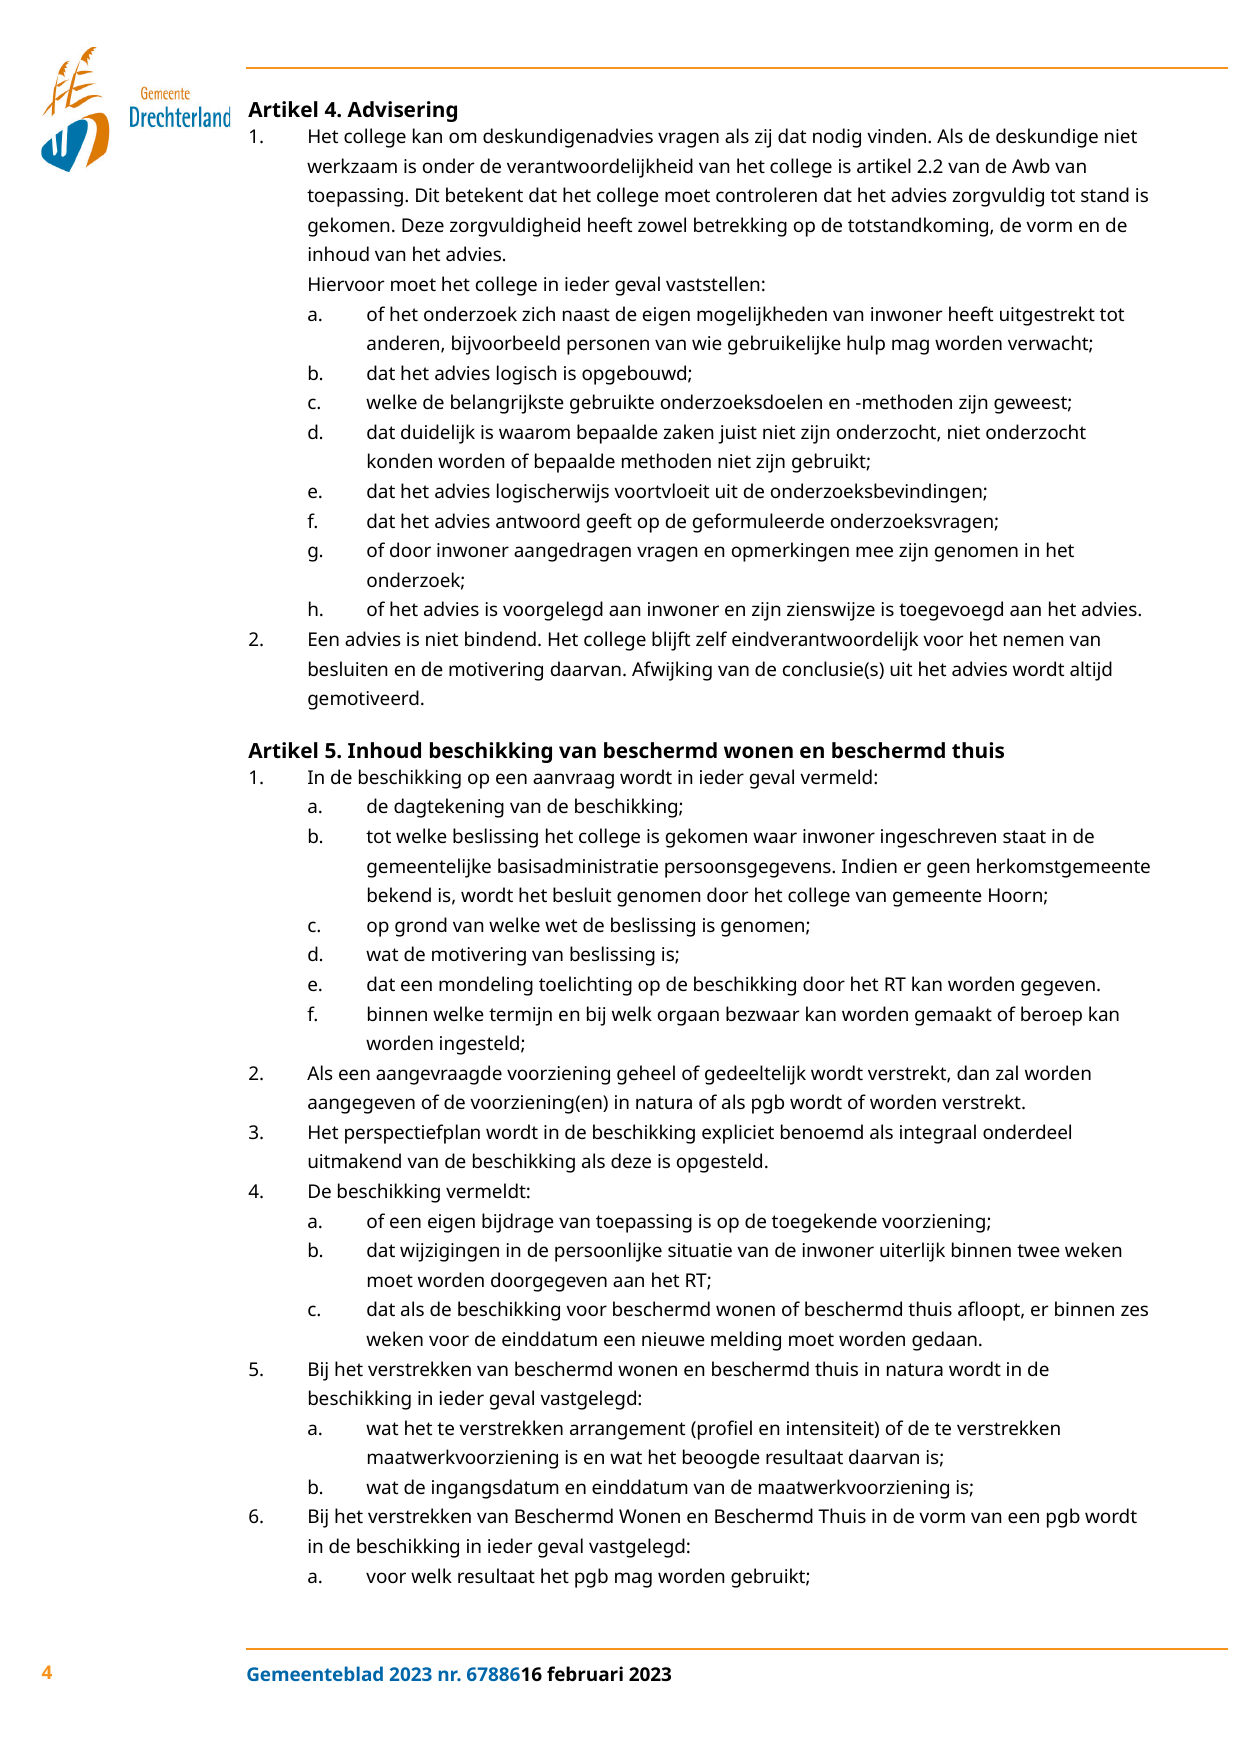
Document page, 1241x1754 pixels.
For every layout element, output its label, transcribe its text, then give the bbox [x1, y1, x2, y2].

picture [41, 47, 231, 172]
list dat het advies logischerwijs voortvloeit uit de onderzoeksbevindingen; [307, 478, 1152, 504]
list Een advies is niet bindend. Het college blijft zelf eindverantwoordelijk voor het nemen van besluiten en de motivering daarvan. Afwijking van de conclusie(s) uit het advies wordt altijd gemotiveerd. [248, 626, 1152, 711]
list of een eigen bijdrage van toepassing is op de toegekende voorziening; [307, 1208, 1152, 1234]
list dat wijzigingen in de persoonlijke situatie van de inwoner uiterlijk binnen twee weken moet worden doorgegeven aan het RT; [307, 1237, 1152, 1293]
text Artikel 5. Inhoud beschikking van beschermd wonen en beschermd thuis [248, 736, 1152, 764]
list of het onderzoek zich naast de eigen mogelijkheden van inwoner heeft uitgestrekt tot anderen, bijvoorbeeld personen van wie gebruikelijke hulp mag worden verwacht; [307, 301, 1152, 356]
list dat duidelijk is waarom bepaalde zaken juist niet zijn onderzocht, niet onderzocht konden worden of bepaalde methoden niet zijn gebruikt; [307, 419, 1152, 474]
list de dagtekening van de beschikking; [307, 794, 1152, 819]
list of het advies is voorgelegd aan inwoner en zijn zienswijze is toegevoegd aan het advies. [307, 597, 1152, 622]
list of door inwoner aangedragen vragen en opmerkingen mee zijn genomen in het onderzoek; [307, 537, 1152, 593]
list De beschikking vermeldt: [248, 1178, 1152, 1204]
list Het college kan om deskundigenadvies vragen als zij dat nodig vinden. Als de deskundige niet werkzaam is onder de verantwoordelijkheid van het college is artikel 2.2 van de Awb van toepassing. Dit betekent dat het college moet controleren dat het advies zorgvuldig tot stand is gekomen. Deze zorgvuldigheid heeft zowel betrekking op de totstandkoming, de vorm en de inhoud van het advies. [248, 123, 1152, 267]
list dat het advies antwoord geeft op de geformuleerde onderzoeksvragen; [307, 508, 1152, 533]
list wat het te verstrekken arrangement (profiel en intensiteit) of de te verstrekken maatwerkvoorziening is en wat het beoogde resultaat daarvan is; [307, 1415, 1152, 1470]
list voor welk resultaat het pgb mag worden gebruikt; [307, 1563, 1152, 1589]
list Het perspectiefplan wordt in de beschikking expliciet benoemd als integraal onderdeel uitmakend van de beschikking als deze is opgesteld. [248, 1119, 1152, 1174]
list Bij het verstrekken van Beschermd Wonen en Beschermd Thuis in de vorm van een pgb wordt in de beschikking in ieder geval vastgelegd: [248, 1504, 1152, 1559]
list dat als de beschikking voor beschermd wonen of beschermd thuis afloopt, er binnen zes weken voor de einddatum een nieuwe melding moet worden gedaan. [307, 1297, 1152, 1352]
list dat een mondeling toelichting op de beschikking door het RT kan worden gegeven. [307, 971, 1152, 997]
list welke de belangrijkste gebruikte onderzoeksdoelen en -methoden zijn geweest; [307, 389, 1152, 415]
list op grond van welke wet de beslissing is genomen; [307, 912, 1152, 938]
list wat de ingangsdatum en einddatum van de maatwerkvoorziening is; [307, 1474, 1152, 1500]
list Als een aangevraagde voorziening geheel of gedeeltelijk wordt verstrekt, dan zal worden aangegeven of de voorziening(en) in natura of als pgb wordt of worden verstrekt. [248, 1060, 1152, 1115]
list In de beschikking op een aanvraag wordt in ieder geval vermeld: [248, 764, 1152, 790]
list Bij het verstrekken van beschermd wonen en beschermd thuis in natura wordt in de beschikking in ieder geval vastgelegd: [248, 1356, 1152, 1411]
text Artikel 4. Advisering [248, 95, 1152, 123]
list Hiervoor moet het college in ieder geval vaststellen: [248, 271, 1152, 297]
list wat de motivering van beslissing is; [307, 942, 1152, 967]
list tot welke beslissing het college is gekomen waar inwoner ingeschreven staat in de gemeentelijke basisadministratie persoonsgegevens. Indien er geen herkomstgemeente bekend is, wordt het besluit genomen door het college van gemeente Hoorn; [307, 823, 1152, 908]
list dat het advies logisch is opgebouwd; [307, 360, 1152, 386]
picture [41, 158, 64, 172]
list binnen welke termijn en bij welk orgaan bezwaar kan worden gemaakt of beroep kan worden ingesteld; [307, 1001, 1152, 1056]
picture [226, 115, 231, 124]
